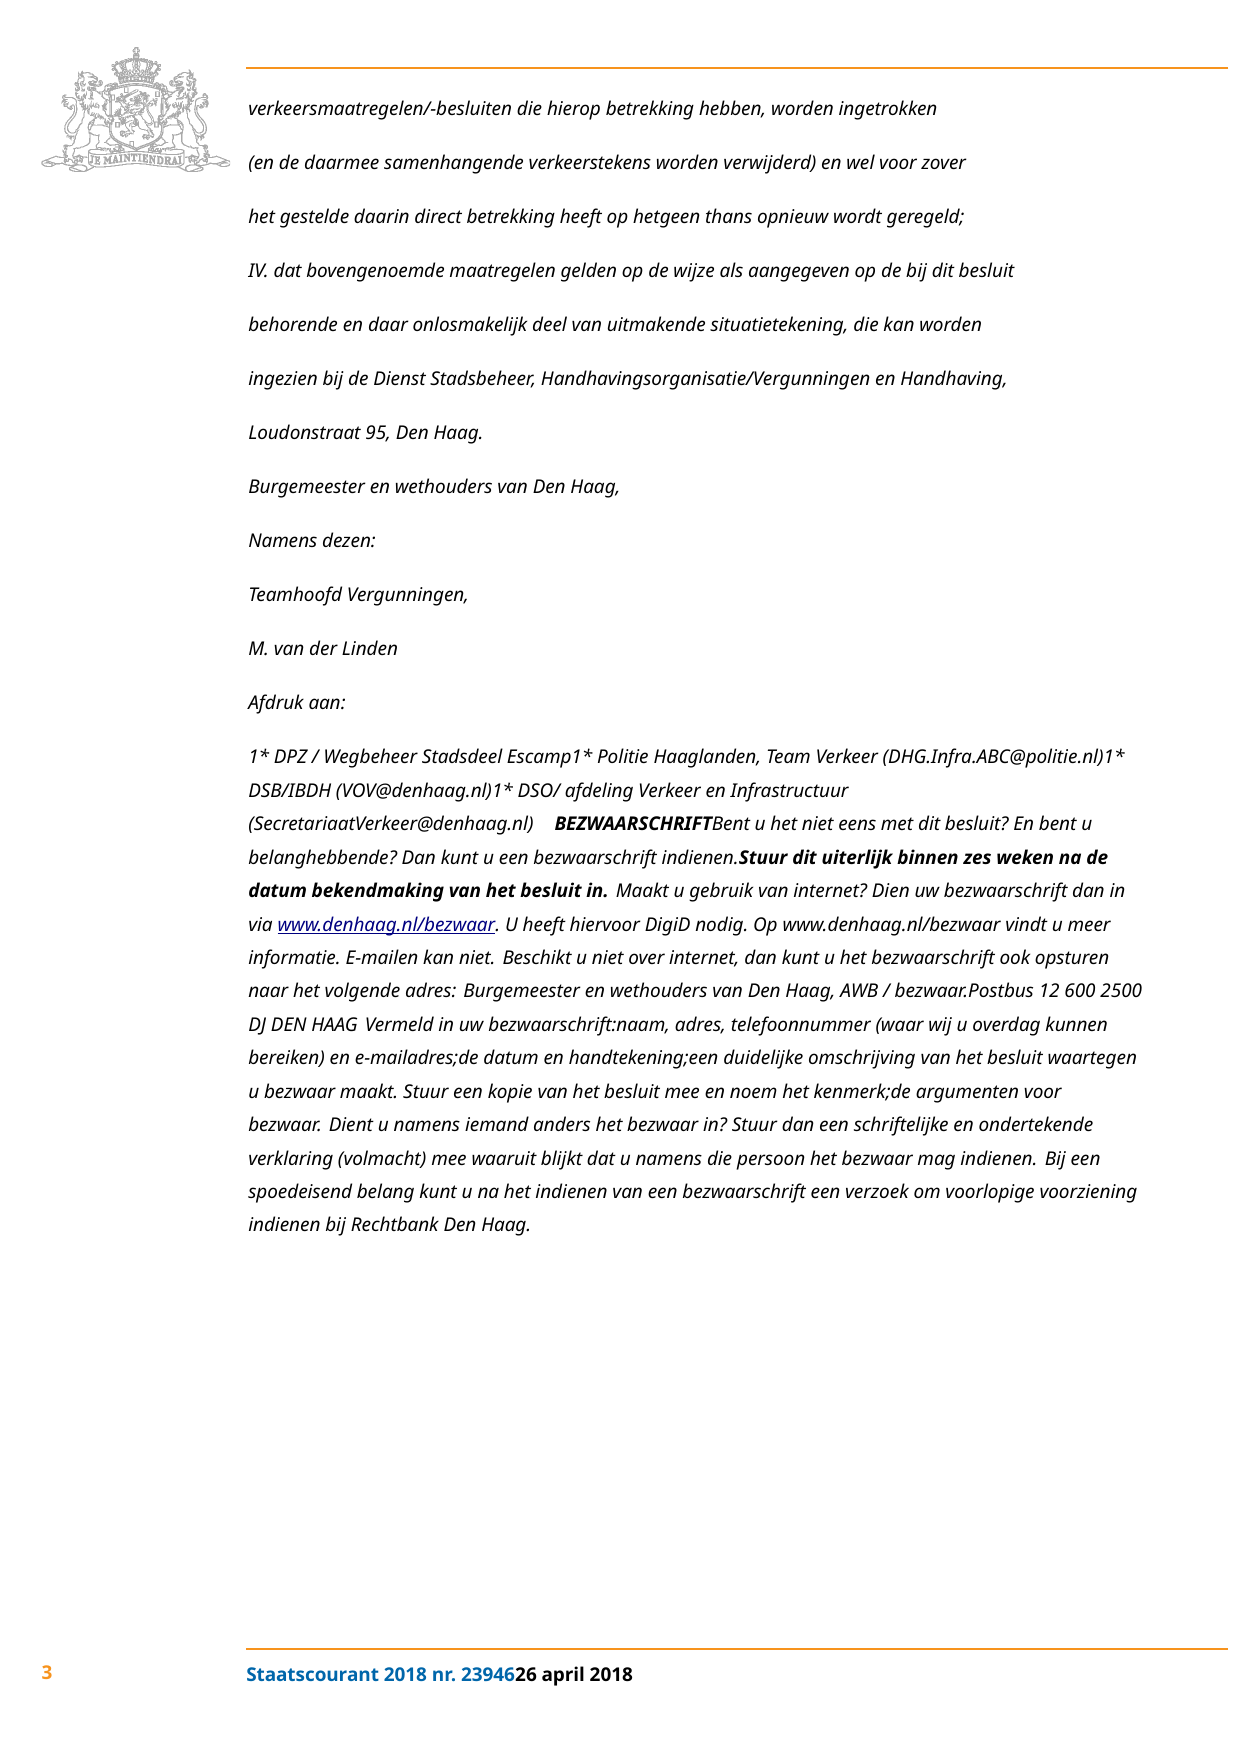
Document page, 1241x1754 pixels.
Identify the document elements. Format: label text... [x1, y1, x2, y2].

text 1* DPZ / Wegbeheer Stadsdeel Escamp1* Politie Haaglanden, Team Verkeer (DHG.Infra.ABC@politie.nl)1* DSB/IBDH (VOV@denhaag.nl)1* DSO/ afdeling Verkeer en Infrastructuur (SecretariaatVerkeer@denhaag.nl) BEZWAARSCHRIFTBent u het niet eens met dit besluit? En bent u belanghebbende? Dan kunt u een bezwaarschrift indienen.Stuur dit uiterlijk binnen zes weken na de datum bekendmaking van het besluit in. Maakt u gebruik van internet? Dien uw bezwaarschrift dan in via www.denhaag.nl/bezwaar. U heeft hiervoor DigiD nodig. Op www.denhaag.nl/bezwaar vindt u meer informatie. E-mailen kan niet. Beschikt u niet over internet, dan kunt u het bezwaarschrift ook opsturen naar het volgende adres: Burgemeester en wethouders van Den Haag, AWB / bezwaar.Postbus 12 600 2500 DJ DEN HAAG Vermeld in uw bezwaarschrift:naam, adres, telefoonnummer (waar wij u overdag kunnen bereiken) en e-mailadres;de datum en handtekening;een duidelijke omschrijving van het besluit waartegen u bezwaar maakt. Stuur een kopie van het besluit mee en noem het kenmerk;de argumenten voor bezwaar. Dient u namens iemand anders het bezwaar in? Stuur dan een schriftelijke en ondertekende verklaring (volmacht) mee waaruit blijkt dat u namens die persoon het bezwaar mag indienen. Bij een spoedeisend belang kunt u na het indienen van een bezwaarschrift een verzoek om voorlopige voorziening indienen bij Rechtbank Den Haag. [248, 743, 1152, 1237]
text Afdruk aan: [248, 689, 1152, 715]
text IV. dat bovengenoemde maatregelen gelden op de wijze als aangegeven op de bij dit besluit [248, 257, 1152, 283]
text Teamhoofd Vergunningen, [248, 581, 1152, 607]
text verkeersmaatregelen/-besluiten die hierop betrekking hebben, worden ingetrokken [248, 95, 1152, 121]
text ingezien bij de Dienst Stadsbeheer, Handhavingsorganisatie/Vergunningen en Handhaving, [248, 365, 1152, 391]
text M. van der Linden [248, 635, 1152, 661]
text Burgemeester en wethouders van Den Haag, [248, 473, 1152, 499]
text Loudonstraat 95, Den Haag. [248, 419, 1152, 445]
text het gestelde daarin direct betrekking heeft op hetgeen thans opnieuw wordt geregeld; [248, 203, 1152, 229]
text Namens dezen: [248, 527, 1152, 553]
picture [41, 47, 231, 172]
text behorende en daar onlosmakelijk deel van uitmakende situatietekening, die kan worden [248, 311, 1152, 337]
text (en de daarmee samenhangende verkeerstekens worden verwijderd) en wel voor zover [248, 149, 1152, 174]
